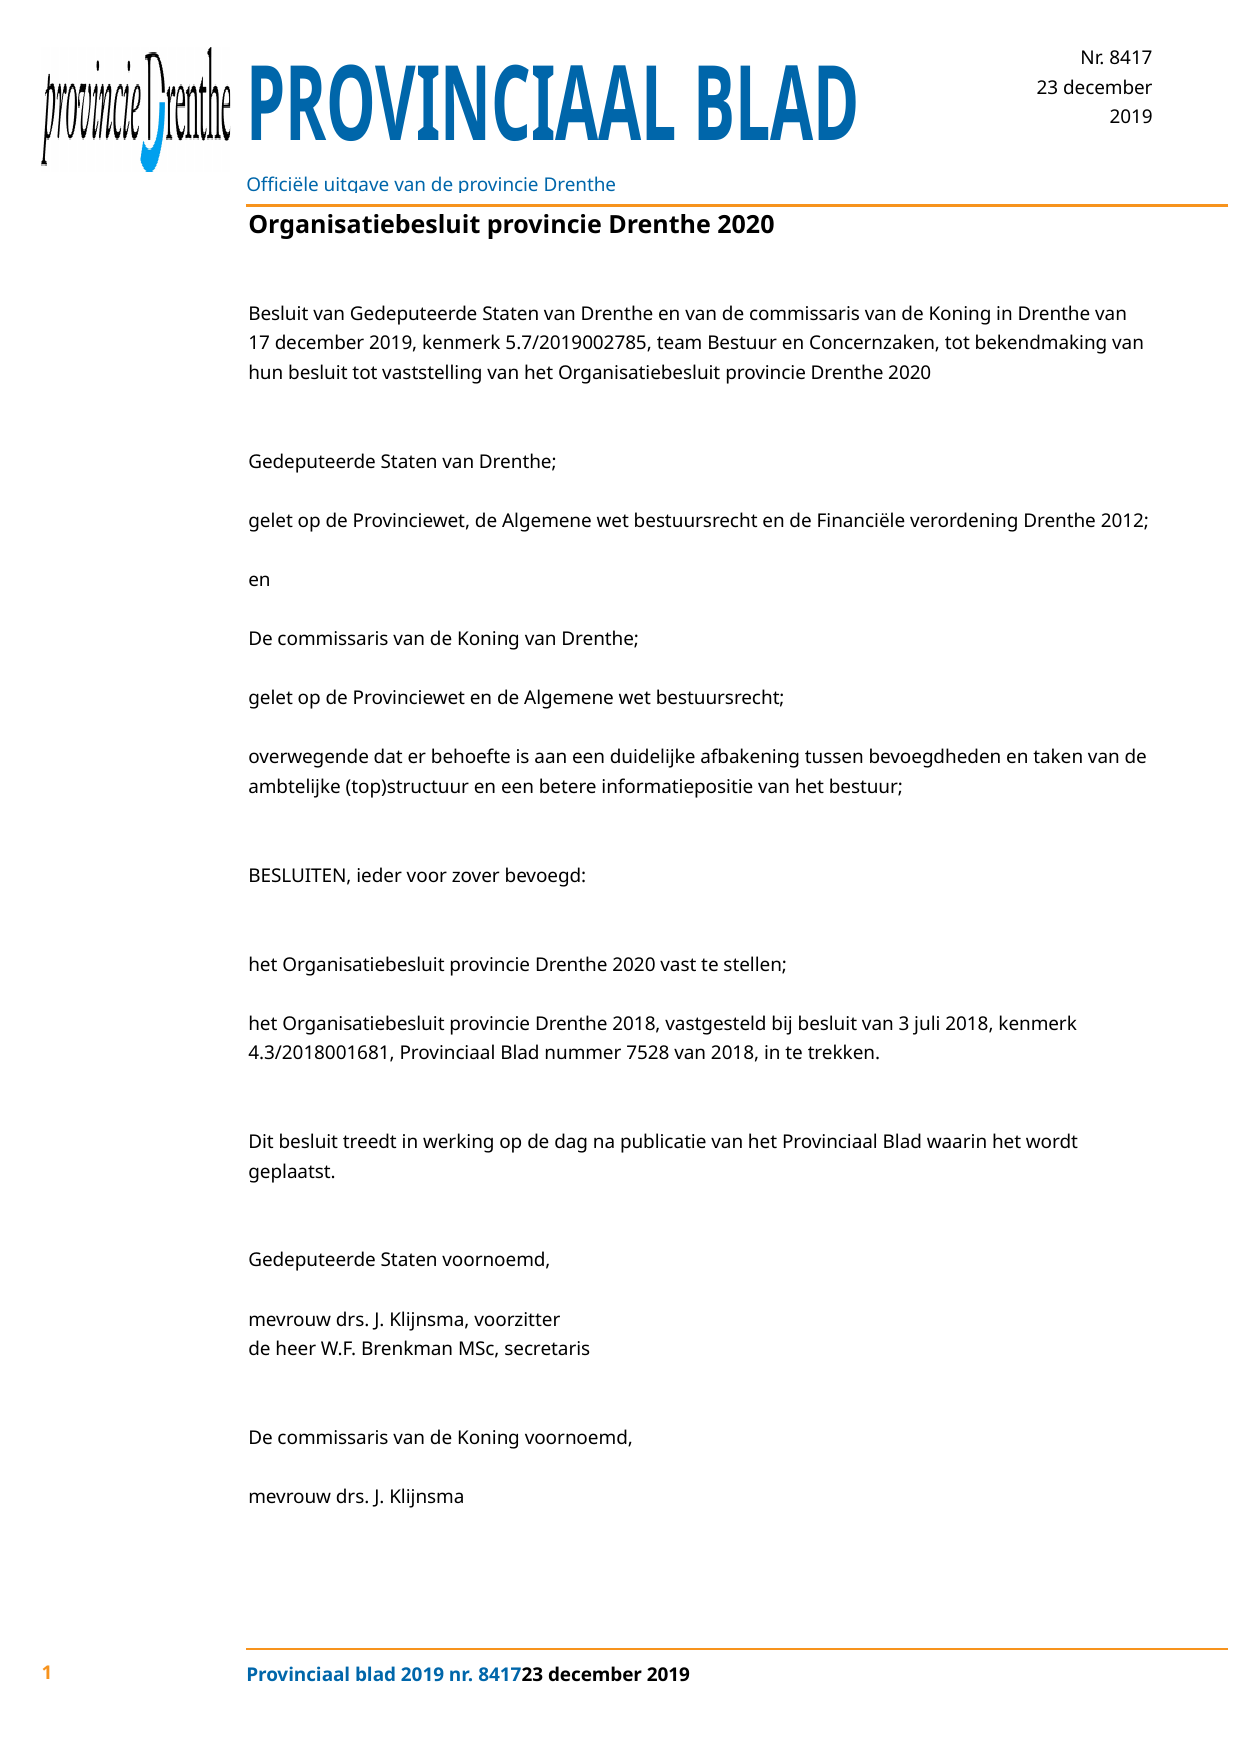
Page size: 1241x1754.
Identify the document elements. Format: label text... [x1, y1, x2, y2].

text gelet op de Provinciewet, de Algemene wet bestuursrecht en de Financiële verordening Drenthe 2012; [248, 507, 1152, 533]
picture [41, 47, 231, 172]
text mevrouw drs. J. Klijnsma, voorzitter [248, 1306, 1152, 1331]
text het Organisatiebesluit provincie Drenthe 2018, vastgesteld bij besluit van 3 juli 2018, kenmerk 4.3/2018001681, Provinciaal Blad nummer 7528 van 2018, in te trekken. [248, 1010, 1152, 1065]
text De commissaris van de Koning voornoemd, [248, 1424, 1152, 1450]
text Dit besluit treedt in werking op de dag na publicatie van het Provinciaal Blad waarin het wordt geplaatst. [248, 1128, 1152, 1183]
text De commissaris van de Koning van Drenthe; [248, 625, 1152, 651]
text Organisatiebesluit provincie Drenthe 2020 [248, 207, 1152, 241]
text Gedeputeerde Staten van Drenthe; [248, 448, 1152, 473]
text de heer W.F. Brenkman MSc, secretaris [248, 1335, 1152, 1361]
text gelet op de Provinciewet en de Algemene wet bestuursrecht; [248, 684, 1152, 710]
text het Organisatiebesluit provincie Drenthe 2020 vast te stellen; [248, 951, 1152, 976]
text BESLUITEN, ieder voor zover bevoegd: [248, 862, 1152, 888]
text en [248, 566, 1152, 592]
text Besluit van Gedeputeerde Staten van Drenthe en van de commissaris van de Koning in Drenthe van 17 december 2019, kenmerk 5.7/2019002785, team Bestuur en Concernzaken, tot bekendmaking van hun besluit tot vaststelling van het Organisatiebesluit provincie Drenthe 2020 [248, 300, 1152, 385]
text mevrouw drs. J. Klijnsma [248, 1483, 1152, 1509]
text overwegende dat er behoefte is aan een duidelijke afbakening tussen bevoegdheden en taken van de ambtelijke (top)structuur en een betere informatiepositie van het bestuur; [248, 744, 1152, 799]
text Gedeputeerde Staten voornoemd, [248, 1247, 1152, 1272]
